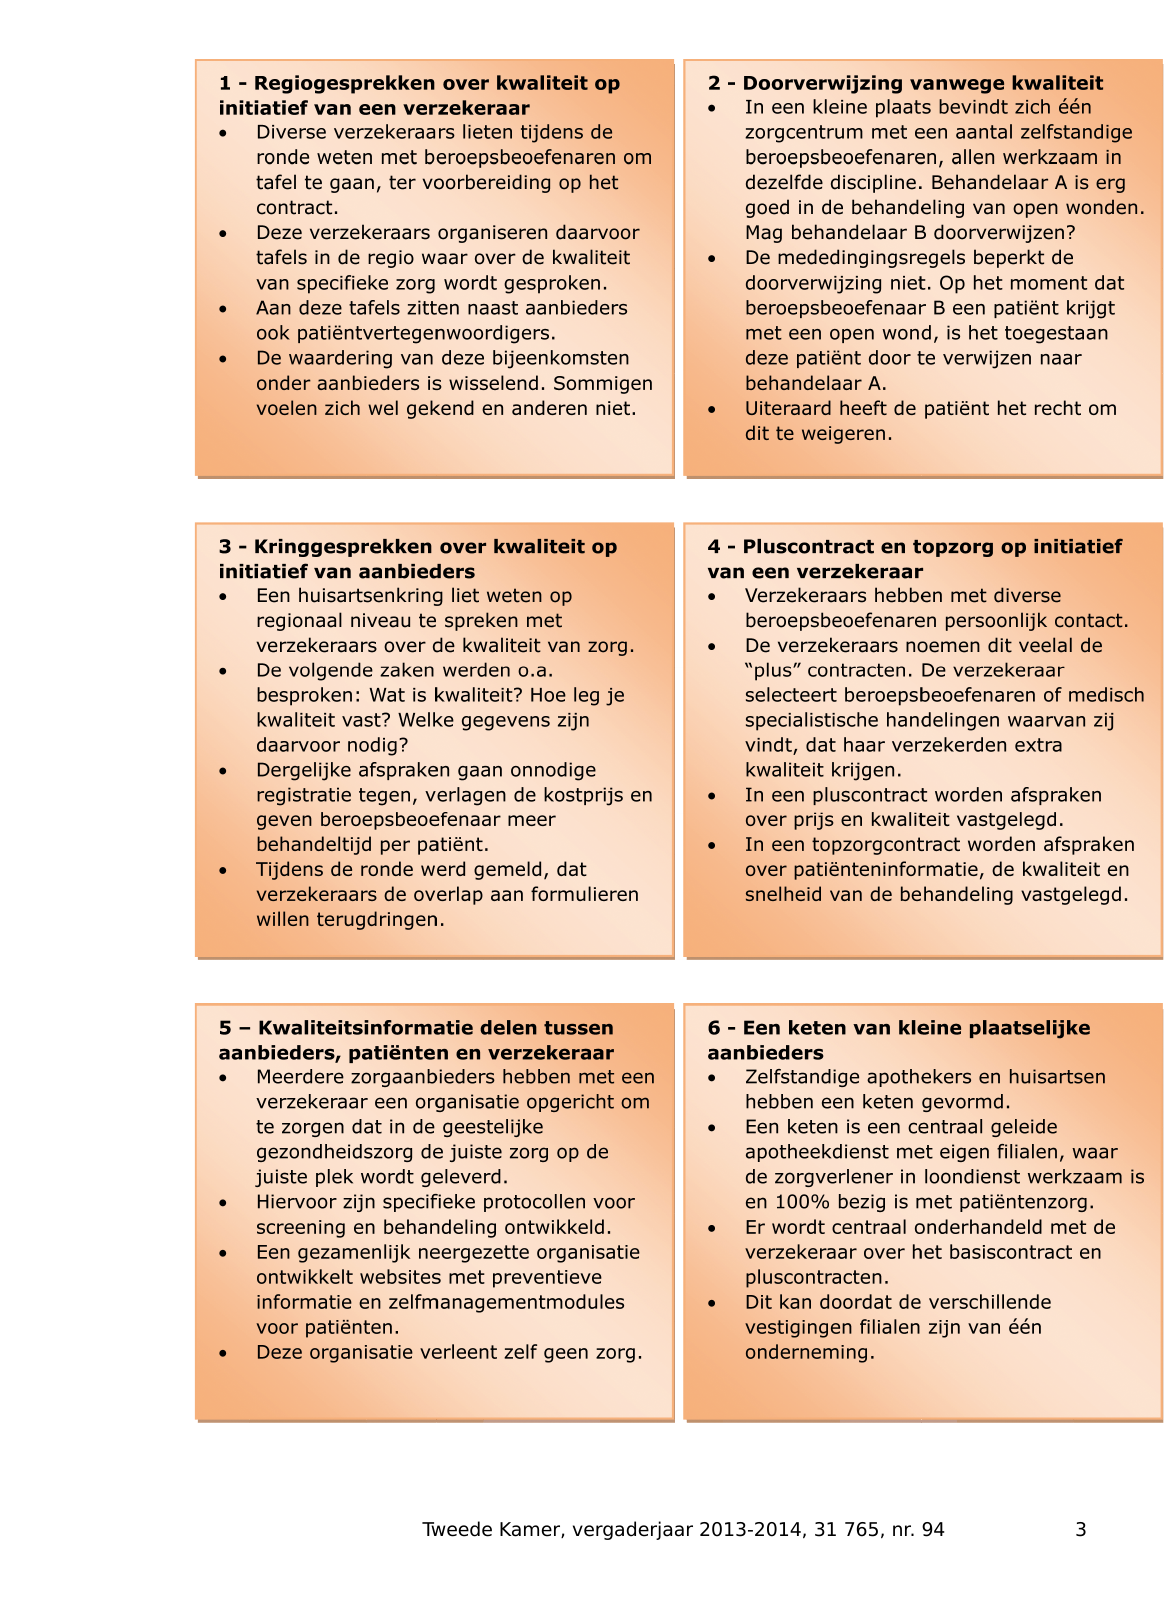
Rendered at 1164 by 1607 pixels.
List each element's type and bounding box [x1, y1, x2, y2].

picture [194, 1003, 1164, 1423]
picture [194, 522, 1164, 960]
picture [194, 59, 1164, 479]
